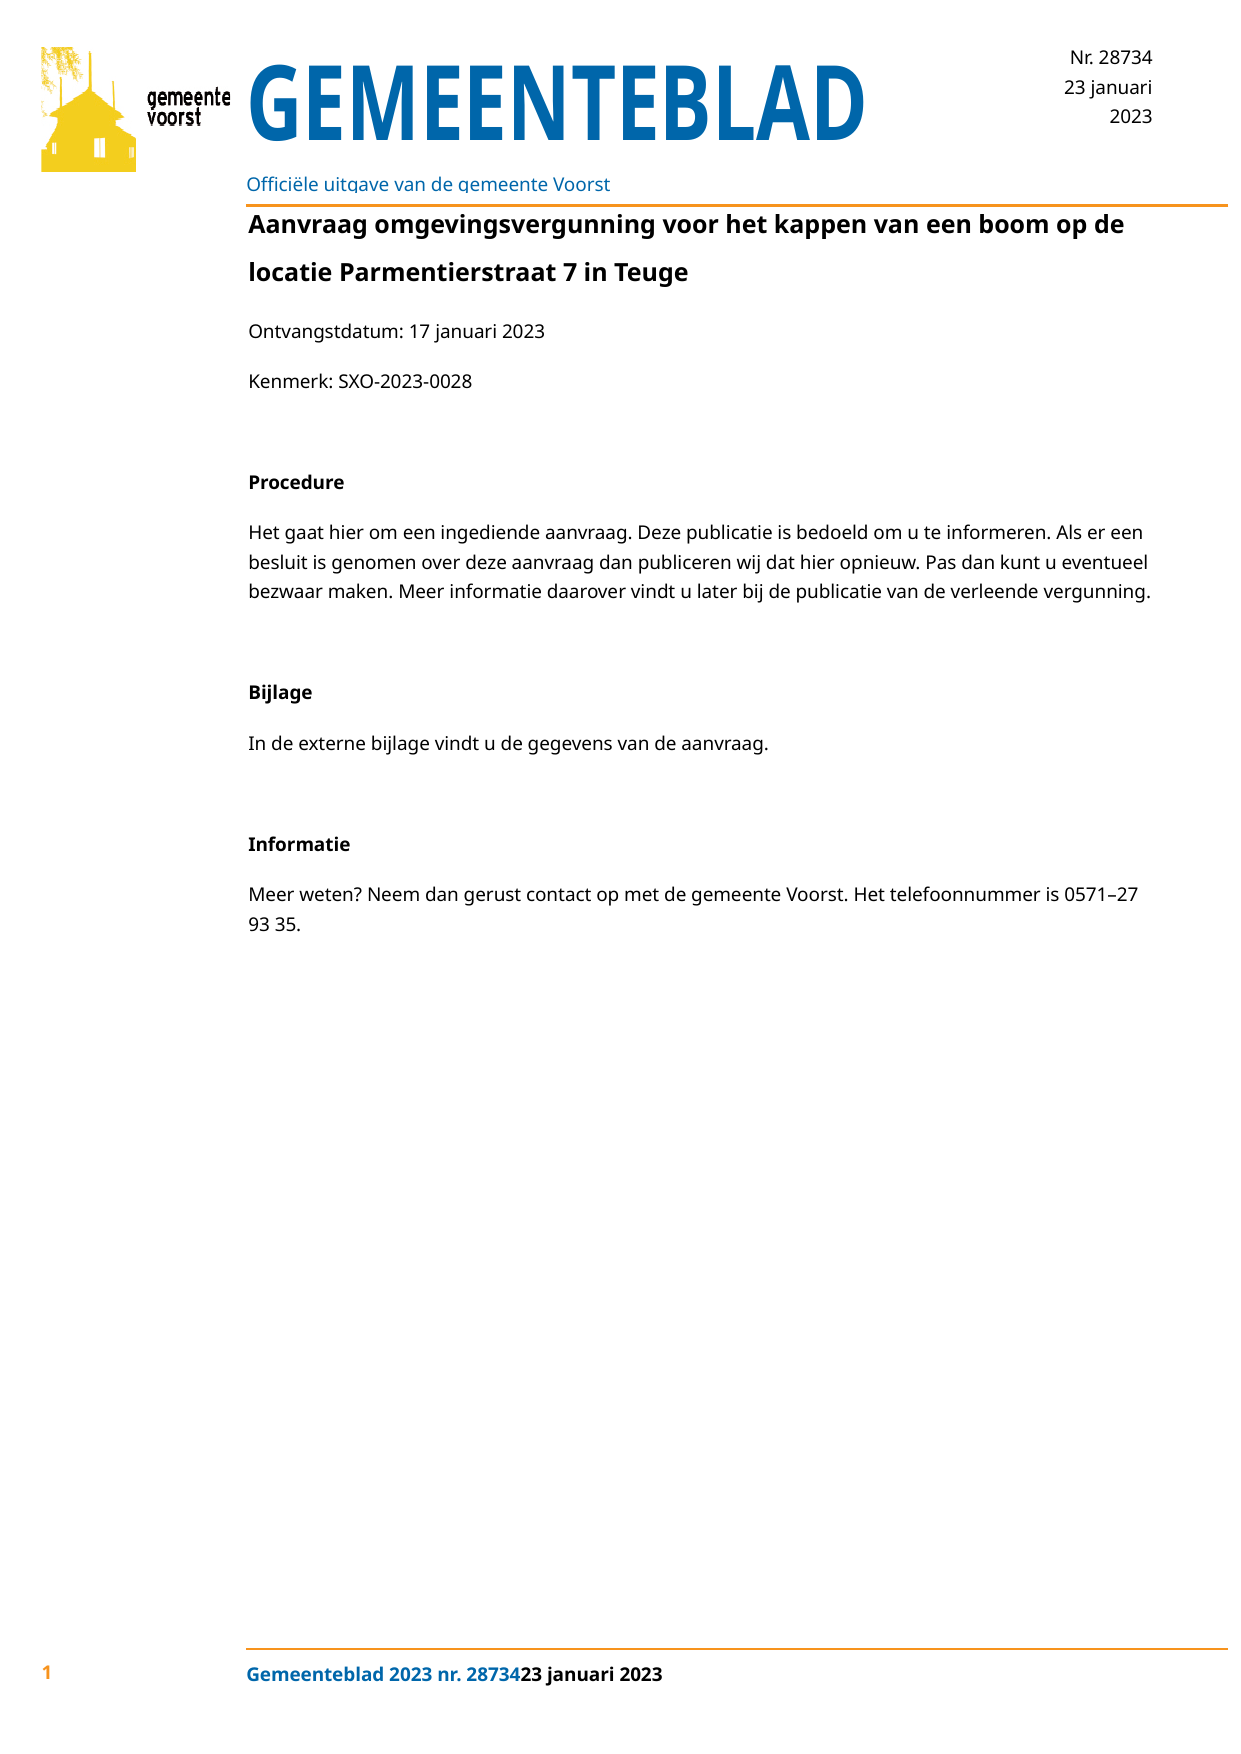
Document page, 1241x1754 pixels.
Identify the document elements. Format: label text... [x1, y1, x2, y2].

text Procedure [248, 469, 1152, 495]
text Het gaat hier om een ingediende aanvraag. Deze publicatie is bedoeld om u te informeren. Als er een besluit is genomen over deze aanvraag dan publiceren wij dat hier opnieuw. Pas dan kunt u eventueel bezwaar maken. Meer informatie daarover vindt u later bij de publicatie van de verleende vergunning. [248, 519, 1152, 604]
text Bijlage [248, 679, 1152, 705]
text Aanvraag omgevingsvergunning voor het kappen van een boom op de locatie Parmentierstraat 7 in Teuge [248, 207, 1152, 288]
text Meer weten? Neem dan gerust contact op met de gemeente Voorst. Het telefoonnummer is 0571–27 93 35. [248, 881, 1152, 937]
text Informatie [248, 831, 1152, 857]
picture [41, 47, 231, 172]
text In de externe bijlage vindt u de gegevens van de aanvraag. [248, 730, 1152, 756]
text Kenmerk: SXO-2023-0028 [248, 368, 1152, 394]
text Ontvangstdatum: 17 januari 2023 [248, 318, 1152, 344]
